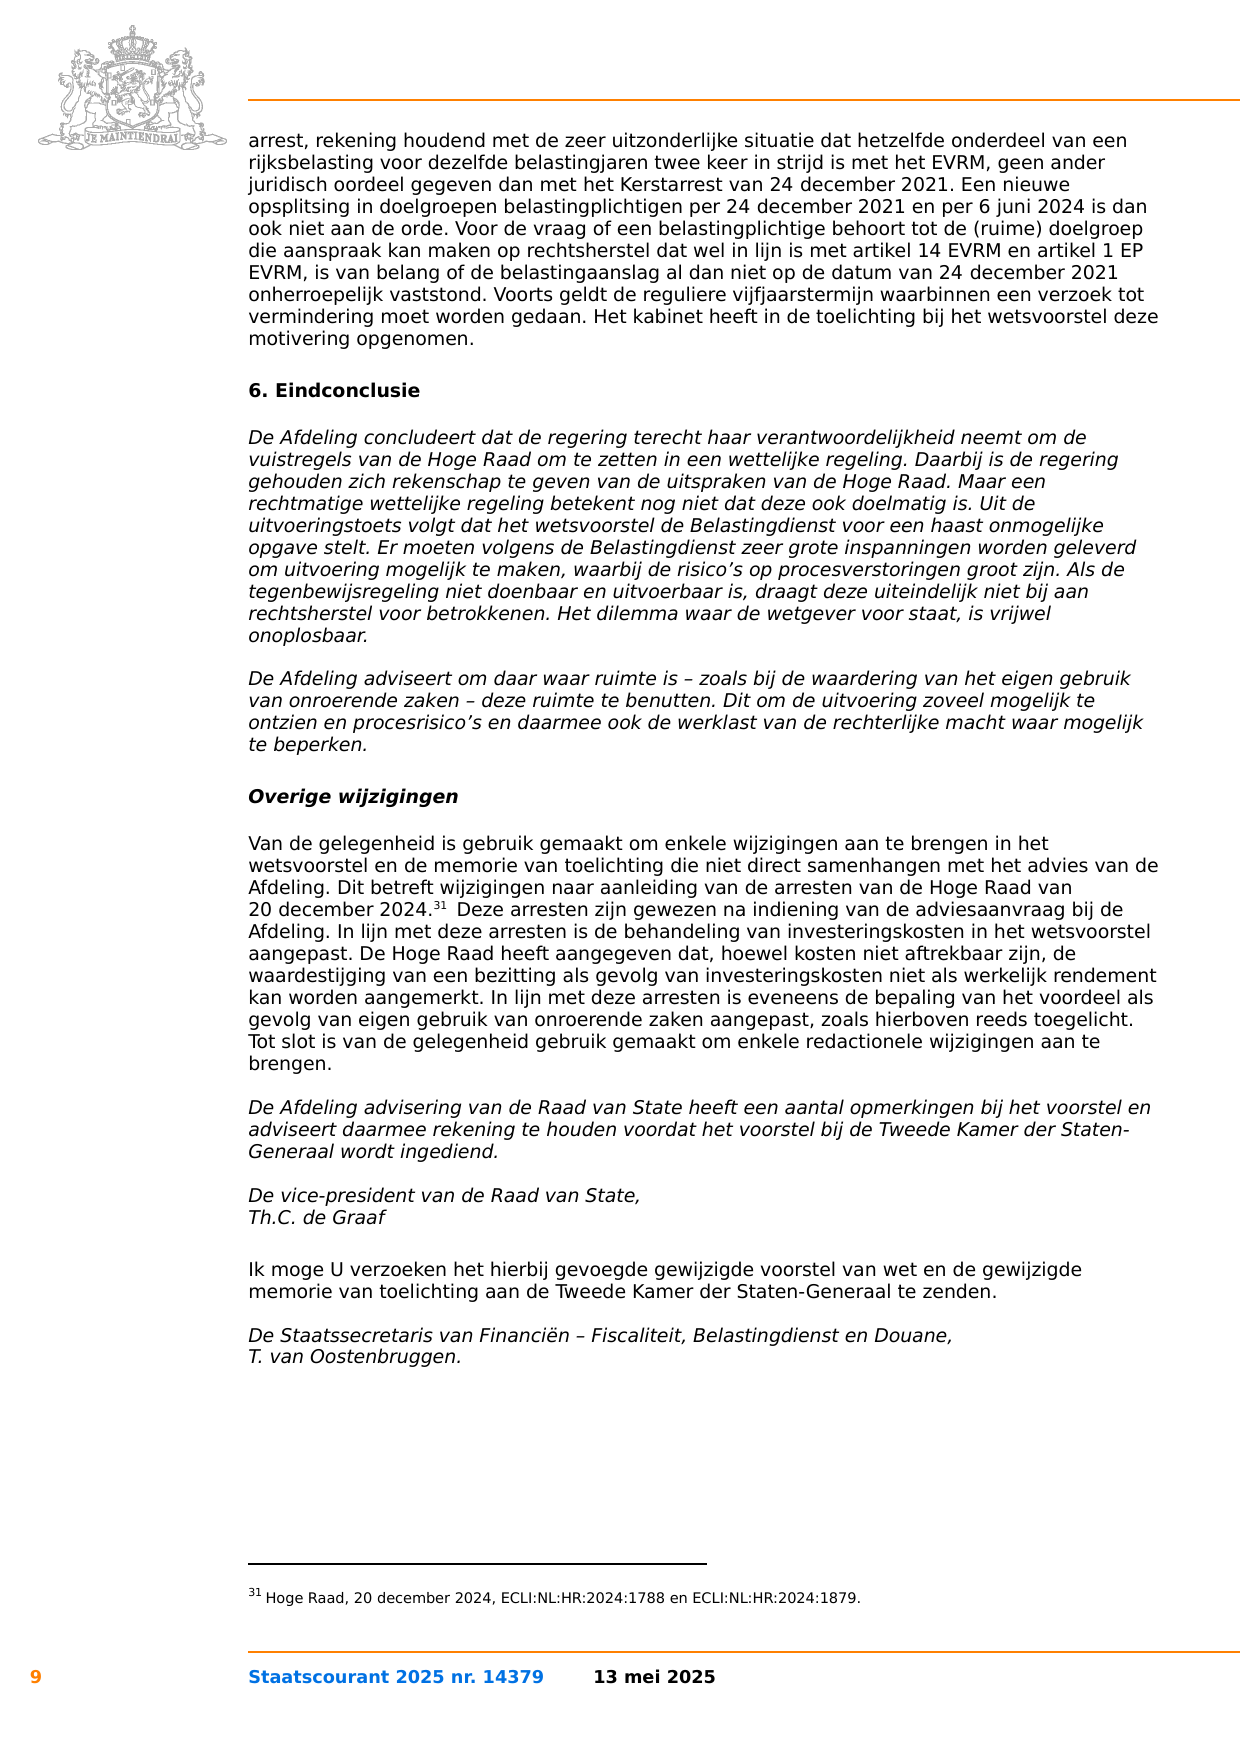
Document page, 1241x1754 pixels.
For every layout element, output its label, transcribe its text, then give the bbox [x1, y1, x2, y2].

text De Afdeling advisering van de Raad van State heeft een aantal opmerkingen bij het voorstel en adviseert daarmee rekening te houden voordat het voorstel bij de Tweede Kamer der Staten-Generaal wordt ingediend. [248, 1097, 1163, 1163]
text De Afdeling concludeert dat de regering terecht haar verantwoordelijkheid neemt om de vuistregels van de Hoge Raad om te zetten in een wettelijke regeling. Daarbij is de regering gehouden zich rekenschap te geven van de uitspraken van de Hoge Raad. Maar een rechtmatige wettelijke regeling betekent nog niet dat deze ook doelmatig is. Uit de uitvoeringstoets volgt dat het wetsvoorstel de Belastingdienst voor een haast onmogelijke opgave stelt. Er moeten volgens de Belastingdienst zeer grote inspanningen worden geleverd om uitvoering mogelijk te maken, waarbij de risico’s op procesverstoringen groot zijn. Als de tegenbewijsregeling niet doenbaar en uitvoerbaar is, draagt deze uiteindelijk niet bij aan rechtsherstel voor betrokkenen. Het dilemma waar de wetgever voor staat, is vrijwel onoplosbaar. [248, 427, 1163, 646]
text Ik moge U verzoeken het hierbij gevoegde gewijzigde voorstel van wet en de gewijzigde memorie van toelichting aan de Tweede Kamer der Staten-Generaal te zenden. [248, 1259, 1163, 1303]
text Van de gelegenheid is gebruik gemaakt om enkele wijzigingen aan te brengen in het wetsvoorstel en de memorie van toelichting die niet direct samenhangen met het advies van de Afdeling. Dit betreft wijzigingen naar aanleiding van de arresten van de Hoge Raad van 20 december 2024. Deze arresten zijn gewezen na indiening van de adviesaanvraag bij de Afdeling. In lijn met deze arresten is de behandeling van investeringskosten in het wetsvoorstel aangepast. De Hoge Raad heeft aangegeven dat, hoewel kosten niet aftrekbaar zijn, de waardestijging van een bezitting als gevolg van investeringskosten niet als werkelijk rendement kan worden aangemerkt. In lijn met deze arresten is eveneens de bepaling van het voordeel als gevolg van eigen gebruik van onroerende zaken aangepast, zoals hierboven reeds toegelicht. Tot slot is van de gelegenheid gebruik gemaakt om enkele redactionele wijzigingen aan te brengen. [248, 833, 1163, 1075]
subtitle 6. Eindconclusie [248, 380, 1163, 402]
subtitle Overige wijzigingen [248, 786, 1163, 808]
text arrest, rekening houdend met de zeer uitzonderlijke situatie dat hetzelfde onderdeel van een rijksbelasting voor dezelfde belastingjaren twee keer in strijd is met het EVRM, geen ander juridisch oordeel gegeven dan met het Kerstarrest van 24 december 2021. Een nieuwe opsplitsing in doelgroepen belastingplichtigen per 24 december 2021 en per 6 juni 2024 is dan ook niet aan de orde. Voor de vraag of een belastingplichtige behoort tot de (ruime) doelgroep die aanspraak kan maken op rechtsherstel dat wel in lijn is met artikel 14 EVRM en artikel 1 EP EVRM, is van belang of de belastingaanslag al dan niet op de datum van 24 december 2021 onherroepelijk vaststond. Voorts geldt de reguliere vijfjaarstermijn waarbinnen een verzoek tot vermindering moet worden gedaan. Het kabinet heeft in de toelichting bij het wetsvoorstel deze motivering opgenomen. [248, 130, 1163, 350]
text Th.C. de Graaf [248, 1207, 1163, 1229]
text Hoge Raad, 20 december 2024, ECLI:NL:HR:2024:1788 en ECLI:NL:HR:2024:1879. [248, 1586, 1163, 1608]
text De Afdeling adviseert om daar waar ruimte is – zoals bij de waardering van het eigen gebruik van onroerende zaken – deze ruimte te benutten. Dit om de uitvoering zoveel mogelijk te ontzien en procesrisico’s en daarmee ook de werklast van de rechterlijke macht waar mogelijk te beperken. [248, 668, 1163, 756]
text De Staatssecretaris van Financiën – Fiscaliteit, Belastingdienst en Douane, T. van Oostenbruggen. [248, 1324, 1163, 1368]
picture [38, 25, 227, 150]
text De vice-president van de Raad van State, [248, 1185, 1163, 1207]
